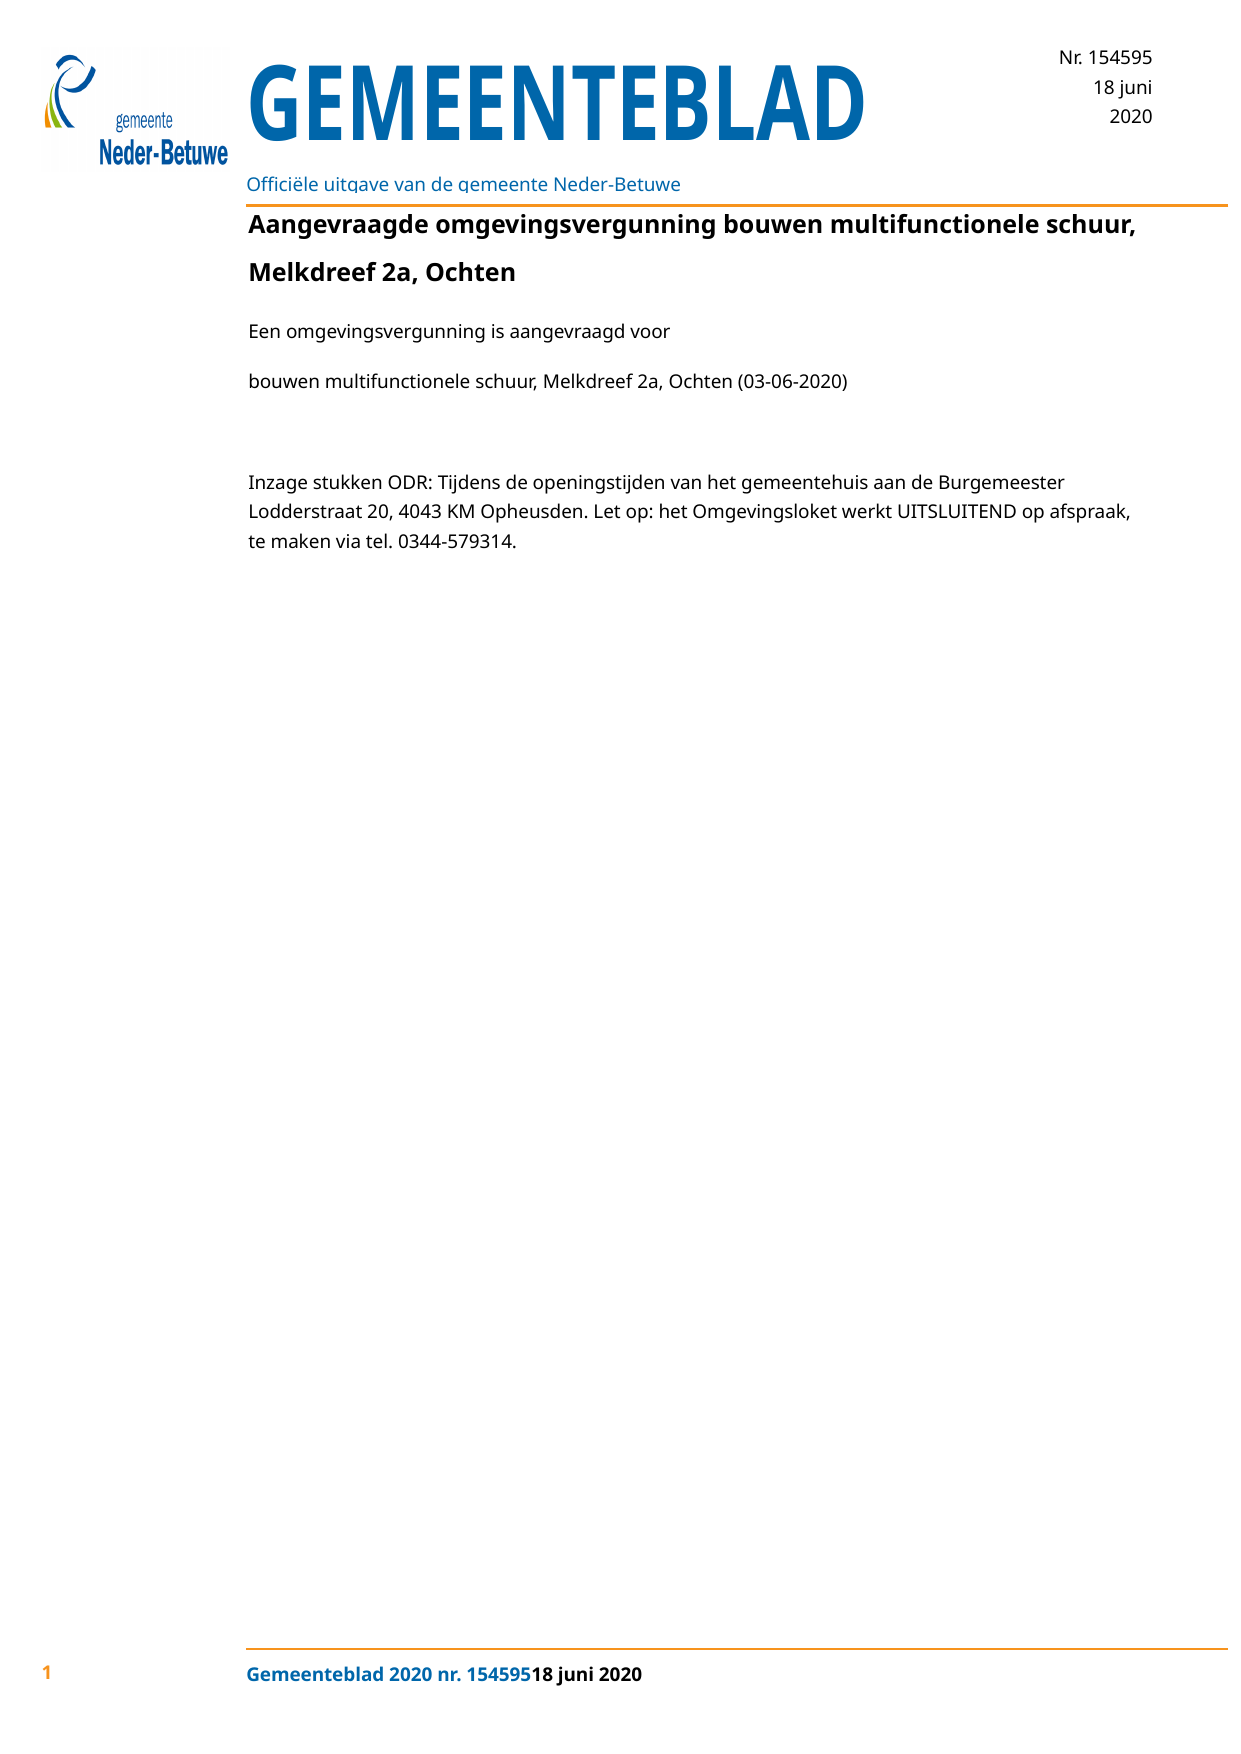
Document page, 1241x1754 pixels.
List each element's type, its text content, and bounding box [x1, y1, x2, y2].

picture [41, 47, 231, 172]
text Inzage stukken ODR: Tijdens de openingstijden van het gemeentehuis aan de Burgemeester Lodderstraat 20, 4043 KM Opheusden. Let op: het Omgevingsloket werkt UITSLUITEND op afspraak, te maken via tel. 0344-579314. [248, 469, 1152, 554]
text bouwen multifunctionele schuur, Melkdreef 2a, Ochten (03-06-2020) [248, 368, 1152, 394]
text Aangevraagde omgevingsvergunning bouwen multifunctionele schuur, Melkdreef 2a, Ochten [248, 207, 1152, 288]
text Een omgevingsvergunning is aangevraagd voor [248, 318, 1152, 344]
